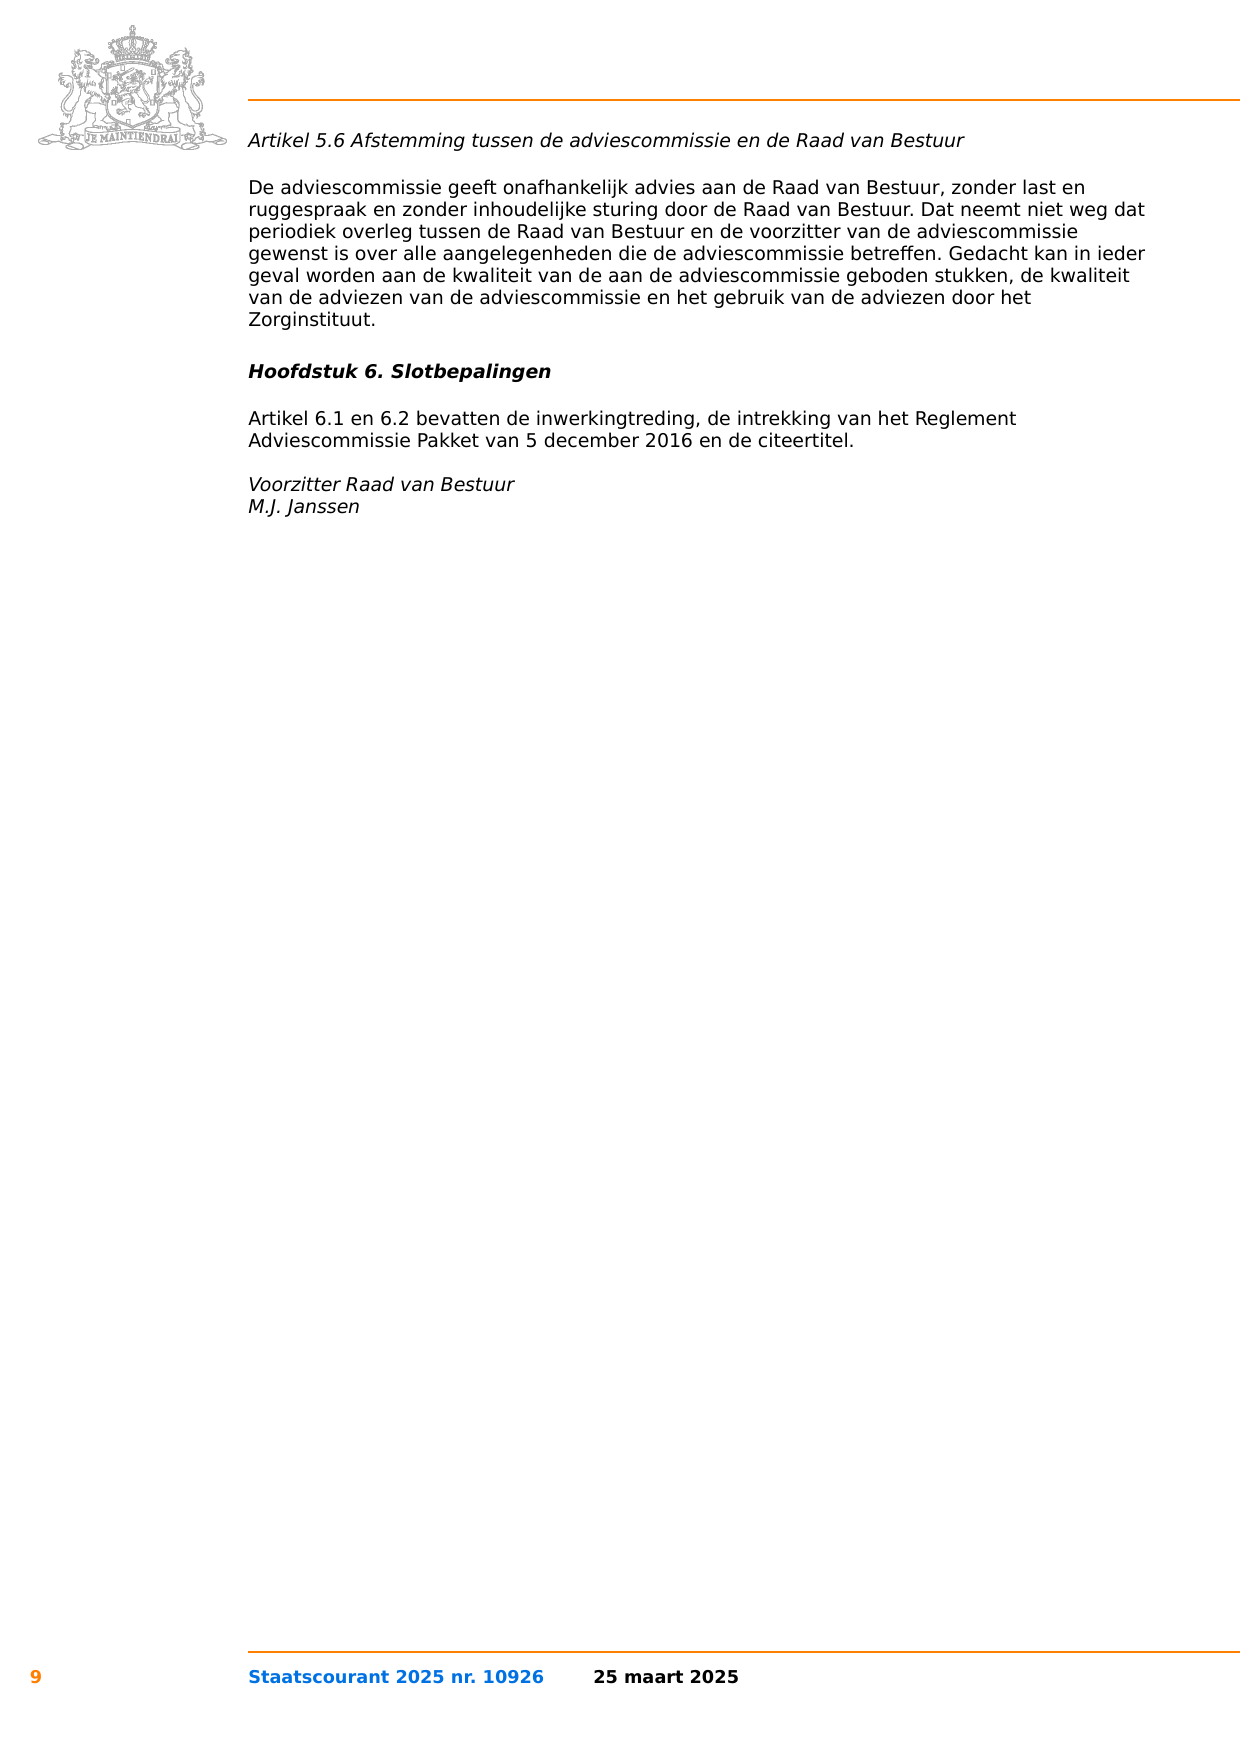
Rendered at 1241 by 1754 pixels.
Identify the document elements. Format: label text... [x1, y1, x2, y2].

text Voorzitter Raad van Bestuur M.J. Janssen [248, 473, 1163, 517]
subtitle Hoofdstuk 6. Slotbepalingen [248, 361, 1163, 383]
text De adviescommissie geeft onafhankelijk advies aan de Raad van Bestuur, zonder last en ruggespraak en zonder inhoudelijke sturing door de Raad van Bestuur. Dat neemt niet weg dat periodiek overleg tussen de Raad van Bestuur en de voorzitter van de adviescommissie gewenst is over alle aangelegenheden die de adviescommissie betreffen. Gedacht kan in ieder geval worden aan de kwaliteit van de aan de adviescommissie geboden stukken, de kwaliteit van de adviezen van de adviescommissie en het gebruik van de adviezen door het Zorginstituut. [248, 177, 1163, 331]
subtitle Artikel 5.6 Afstemming tussen de adviescommissie en de Raad van Bestuur [248, 130, 1163, 152]
text Artikel 6.1 en 6.2 bevatten de inwerkingtreding, de intrekking van het Reglement Adviescommissie Pakket van 5 december 2016 en de citeertitel. [248, 408, 1163, 452]
picture [38, 25, 227, 150]
